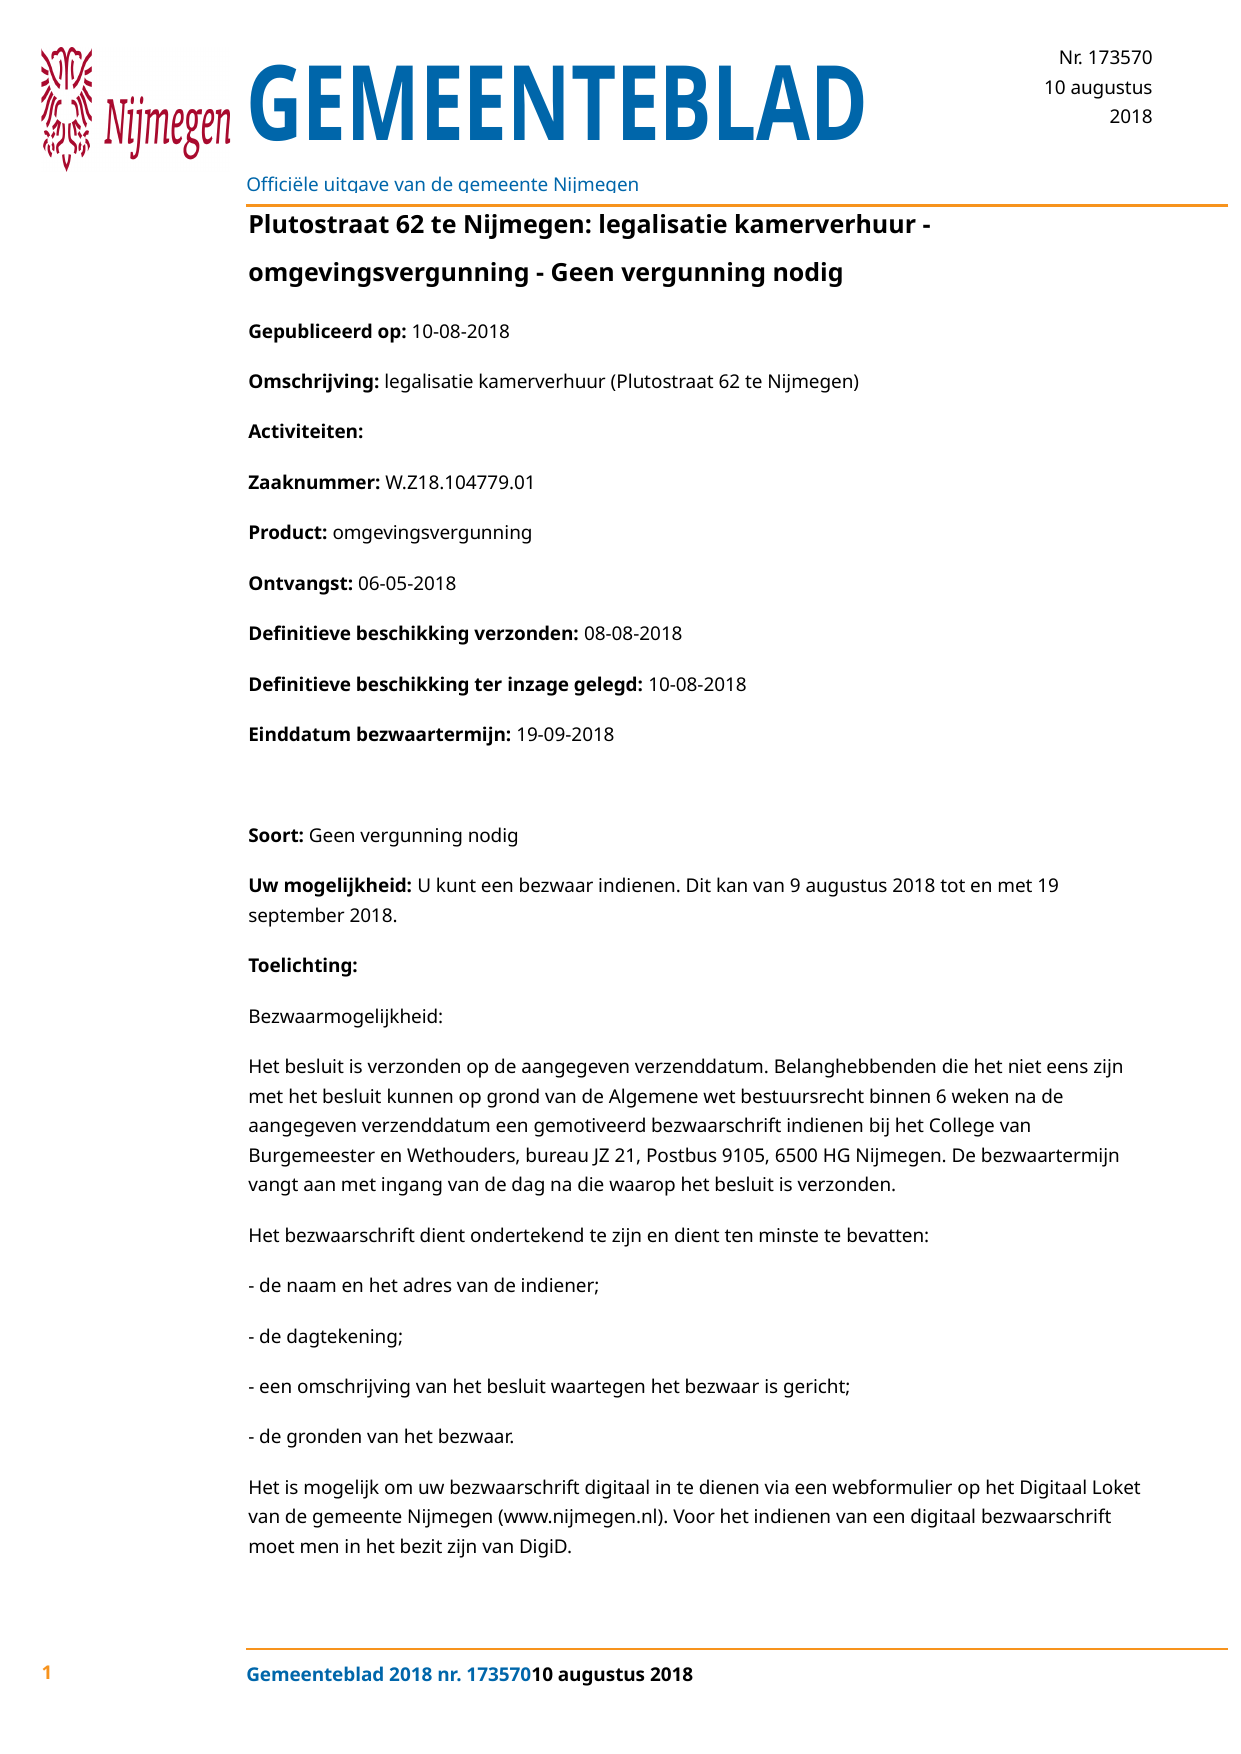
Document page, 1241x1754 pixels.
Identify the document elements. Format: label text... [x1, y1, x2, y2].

text Zaaknummer: W.Z18.104779.01 [248, 469, 1152, 495]
text Product: omgevingsvergunning [248, 519, 1152, 545]
text Het besluit is verzonden op de aangegeven verzenddatum. Belanghebbenden die het niet eens zijn met het besluit kunnen op grond van de Algemene wet bestuursrecht binnen 6 weken na de aangegeven verzenddatum een gemotiveerd bezwaarschrift indienen bij het College van Burgemeester en Wethouders, bureau JZ 21, Postbus 9105, 6500 HG Nijmegen. De bezwaartermijn vangt aan met ingang van de dag na die waarop het besluit is verzonden. [248, 1053, 1152, 1197]
text - de gronden van het bezwaar. [248, 1424, 1152, 1449]
text Einddatum bezwaartermijn: 19-09-2018 [248, 721, 1152, 747]
text Bezwaarmogelijkheid: [248, 1003, 1152, 1029]
text Gepubliceerd op: 10-08-2018 [248, 318, 1152, 344]
text Omschrijving: legalisatie kamerverhuur (Plutostraat 62 te Nijmegen) [248, 368, 1152, 394]
text Definitieve beschikking ter inzage gelegd: 10-08-2018 [248, 671, 1152, 697]
text Activiteiten: [248, 419, 1152, 444]
picture [41, 47, 231, 172]
text Soort: Geen vergunning nodig [248, 822, 1152, 848]
text Definitieve beschikking verzonden: 08-08-2018 [248, 620, 1152, 646]
text Toelichting: [248, 952, 1152, 978]
text Het bezwaarschrift dient ondertekend te zijn en dient ten minste te bevatten: [248, 1222, 1152, 1248]
text Plutostraat 62 te Nijmegen: legalisatie kamerverhuur - omgevingsvergunning - Geen vergunning nodig [248, 207, 1152, 288]
text Het is mogelijk om uw bezwaarschrift digitaal in te dienen via een webformulier op het Digitaal Loket van de gemeente Nijmegen (www.nijmegen.nl). Voor het indienen van een digitaal bezwaarschrift moet men in het bezit zijn van DigiD. [248, 1474, 1152, 1559]
text - een omschrijving van het besluit waartegen het bezwaar is gericht; [248, 1373, 1152, 1399]
text - de dagtekening; [248, 1323, 1152, 1349]
text Uw mogelijkheid: U kunt een bezwaar indienen. Dit kan van 9 augustus 2018 tot en met 19 september 2018. [248, 872, 1152, 928]
text Ontvangst: 06-05-2018 [248, 570, 1152, 596]
text - de naam en het adres van de indiener; [248, 1272, 1152, 1298]
